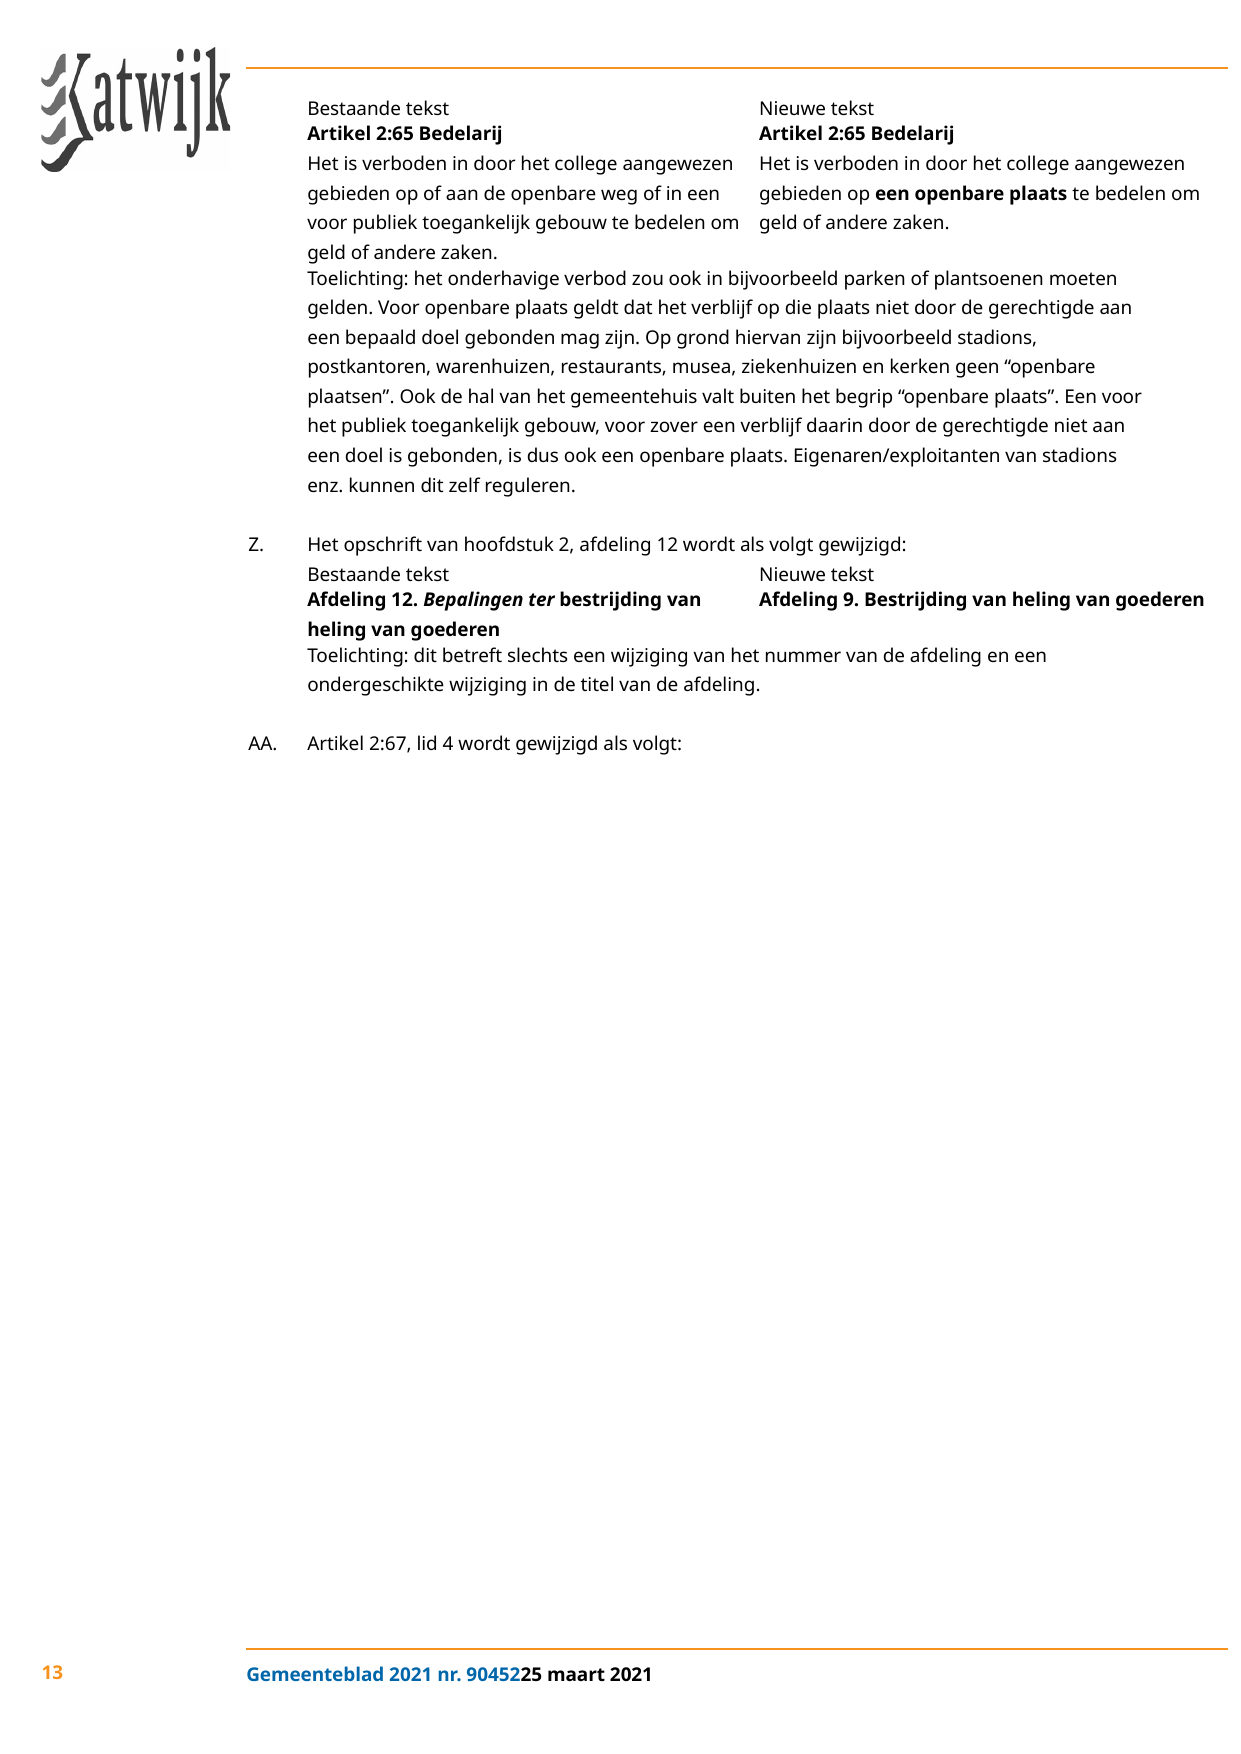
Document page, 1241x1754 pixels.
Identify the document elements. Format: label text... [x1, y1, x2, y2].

table_header Nieuwe tekst [759, 95, 1211, 121]
table_cell Artikel 2:65 Bedelarij Het is verboden in door het college aangewezen gebieden op een openbare plaats te bedelen om geld of andere zaken. [759, 121, 1211, 265]
table_cell Afdeling 9. Bestrijding van heling van goederen [759, 586, 1211, 642]
list Toelichting: dit betreft slechts een wijziging van het nummer van de afdeling en een ondergeschikte wijziging in de titel van de afdeling. [248, 642, 1152, 697]
picture [41, 47, 231, 172]
list Het opschrift van hoofdstuk 2, afdeling 12 wordt als volgt gewijzigd: [248, 531, 1152, 557]
list Artikel 2:67, lid 4 wordt gewijzigd als volgt: [248, 731, 1152, 756]
table_header Nieuwe tekst [759, 561, 1211, 586]
table_cell Afdeling 12. Bepalingen ter bestrijding van heling van goederen [307, 586, 759, 642]
table_header Bestaande tekst [307, 561, 759, 586]
table_header Bestaande tekst [307, 95, 759, 121]
list Toelichting: het onderhavige verbod zou ook in bijvoorbeeld parken of plantsoenen moeten gelden. Voor openbare plaats geldt dat het verblijf op die plaats niet door de gerechtigde aan een bepaald doel gebonden mag zijn. Op grond hiervan zijn bijvoorbeeld stadions, postkantoren, warenhuizen, restaurants, musea, ziekenhuizen en kerken geen “openbare plaatsen”. Ook de hal van het gemeentehuis valt buiten het begrip “openbare plaats”. Een voor het publiek toegankelijk gebouw, voor zover een verblijf daarin door de gerechtigde niet aan een doel is gebonden, is dus ook een openbare plaats. Eigenaren/exploitanten van stadions enz. kunnen dit zelf reguleren. [248, 265, 1152, 498]
table_cell Artikel 2:65 Bedelarij Het is verboden in door het college aangewezen gebieden op of aan de openbare weg of in een voor publiek toegankelijk gebouw te bedelen om geld of andere zaken. [307, 121, 759, 265]
